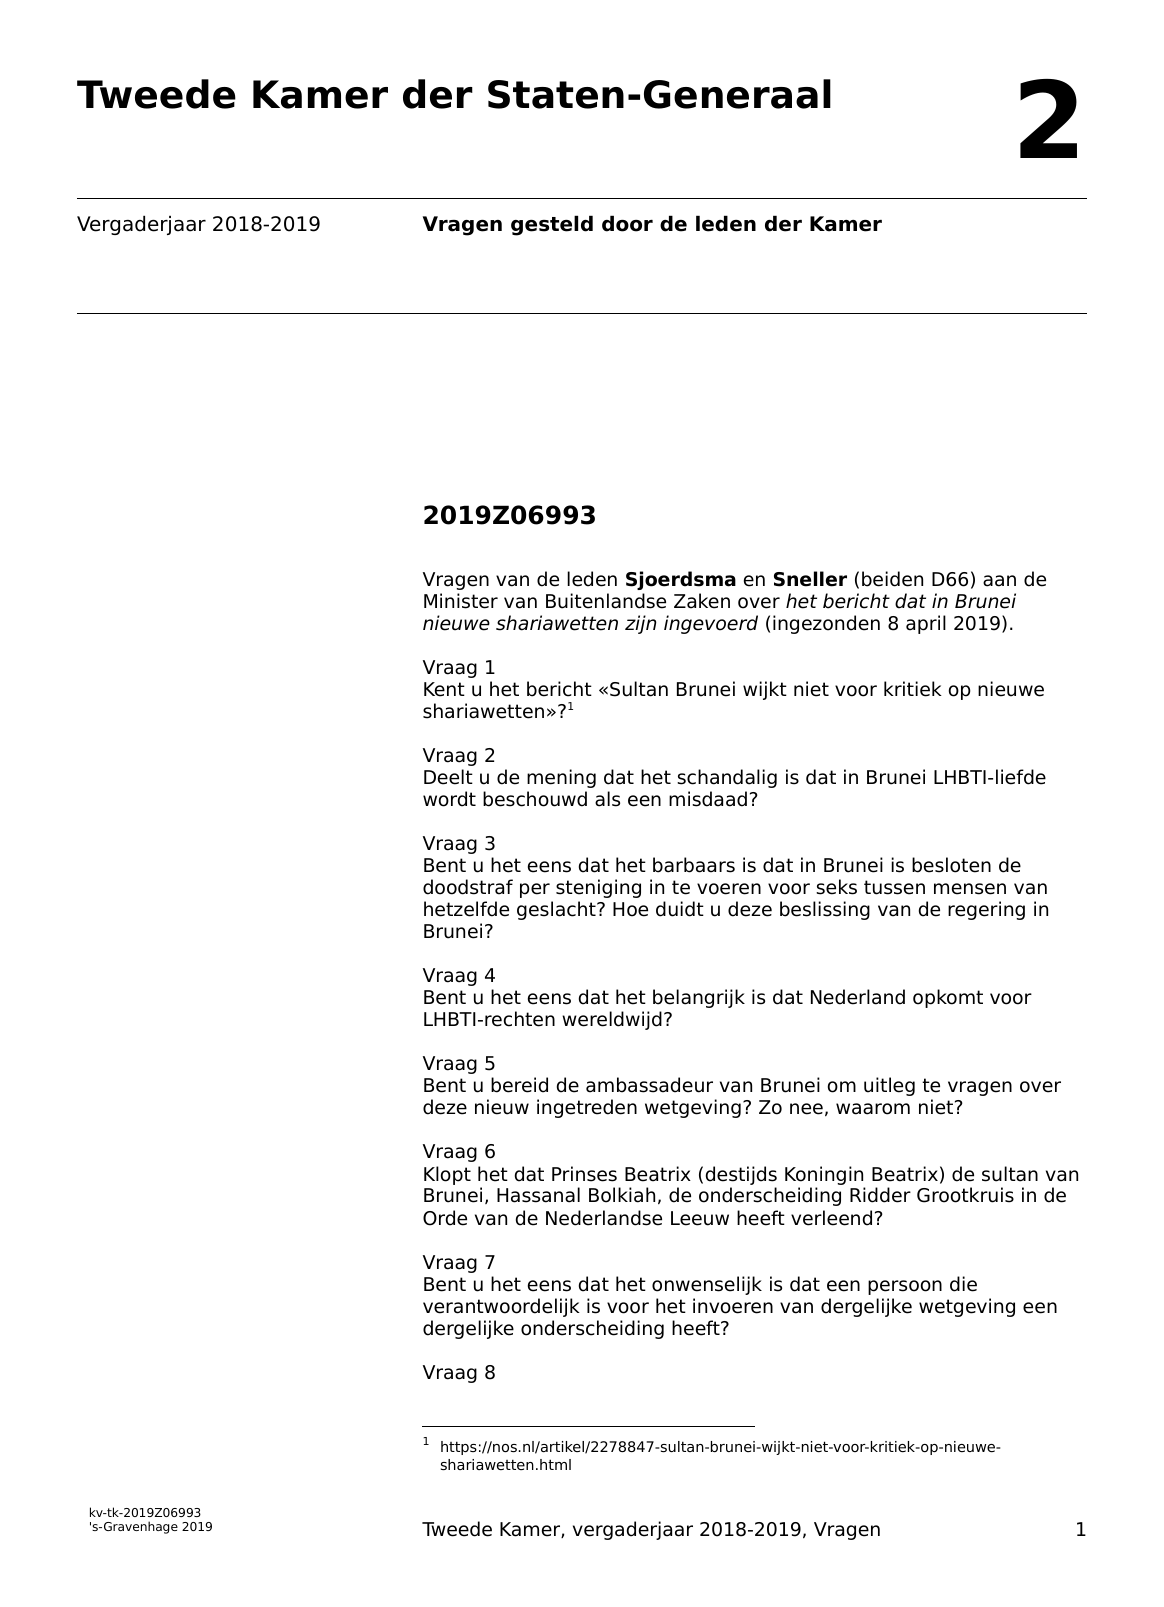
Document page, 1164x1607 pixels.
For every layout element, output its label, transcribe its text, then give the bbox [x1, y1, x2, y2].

text Vraag 1 [422, 657, 1087, 679]
text Bent u het eens dat het belangrijk is dat Nederland opkomt voor LHBTI-rechten wereldwijd? [422, 987, 1087, 1031]
table_cell Vergaderjaar 2018-2019 [77, 199, 422, 313]
text Vragen van de leden Sjoerdsma en Sneller (beiden D66) aan de Minister van Buitenlandse Zaken over het bericht dat in Brunei nieuwe shariawetten zijn ingevoerd (ingezonden 8 april 2019). [422, 569, 1087, 635]
text Vraag 4 [422, 965, 1087, 987]
text Vraag 5 [422, 1053, 1087, 1075]
text Vraag 3 [422, 833, 1087, 855]
table_header Tweede Kamer der Staten-Generaal [77, 59, 886, 198]
text Vraag 2 [422, 745, 1087, 767]
text Bent u het eens dat het onwenselijk is dat een persoon die verantwoordelijk is voor het invoeren van dergelijke wetgeving een dergelijke onderscheiding heeft? [422, 1273, 1087, 1339]
text 2019Z06993 [422, 501, 1087, 531]
text Bent u bereid de ambassadeur van Brunei om uitleg te vragen over deze nieuw ingetreden wetgeving? Zo nee, waarom niet? [422, 1075, 1087, 1119]
text Vraag 6 [422, 1141, 1087, 1163]
text Vraag 8 [422, 1362, 1087, 1384]
text Deelt u de mening dat het schandalig is dat in Brunei LHBTI-liefde wordt beschouwd als een misdaad? [422, 767, 1087, 811]
table_cell Vragen gesteld door de leden der Kamer [422, 199, 1087, 313]
text 's-Gravenhage 2019 [88, 1520, 323, 1534]
text https://nos.nl/artikel/2278847-sultan-brunei-wijkt-niet-voor-kritiek-op-nieuwe-shariawetten.html [422, 1435, 1087, 1474]
table_header 2 [886, 59, 1087, 198]
text Vraag 7 [422, 1252, 1087, 1273]
text Kent u het bericht «Sultan Brunei wijkt niet voor kritiek op nieuwe shariawetten»? [422, 679, 1087, 723]
text kv-tk-2019Z06993 [88, 1506, 323, 1520]
text Klopt het dat Prinses Beatrix (destijds Koningin Beatrix) de sultan van Brunei, Hassanal Bolkiah, de onderscheiding Ridder Grootkruis in de Orde van de Nederlandse Leeuw heeft verleend? [422, 1163, 1087, 1229]
text Bent u het eens dat het barbaars is dat in Brunei is besloten de doodstraf per steniging in te voeren voor seks tussen mensen van hetzelfde geslacht? Hoe duidt u deze beslissing van de regering in Brunei? [422, 855, 1087, 943]
